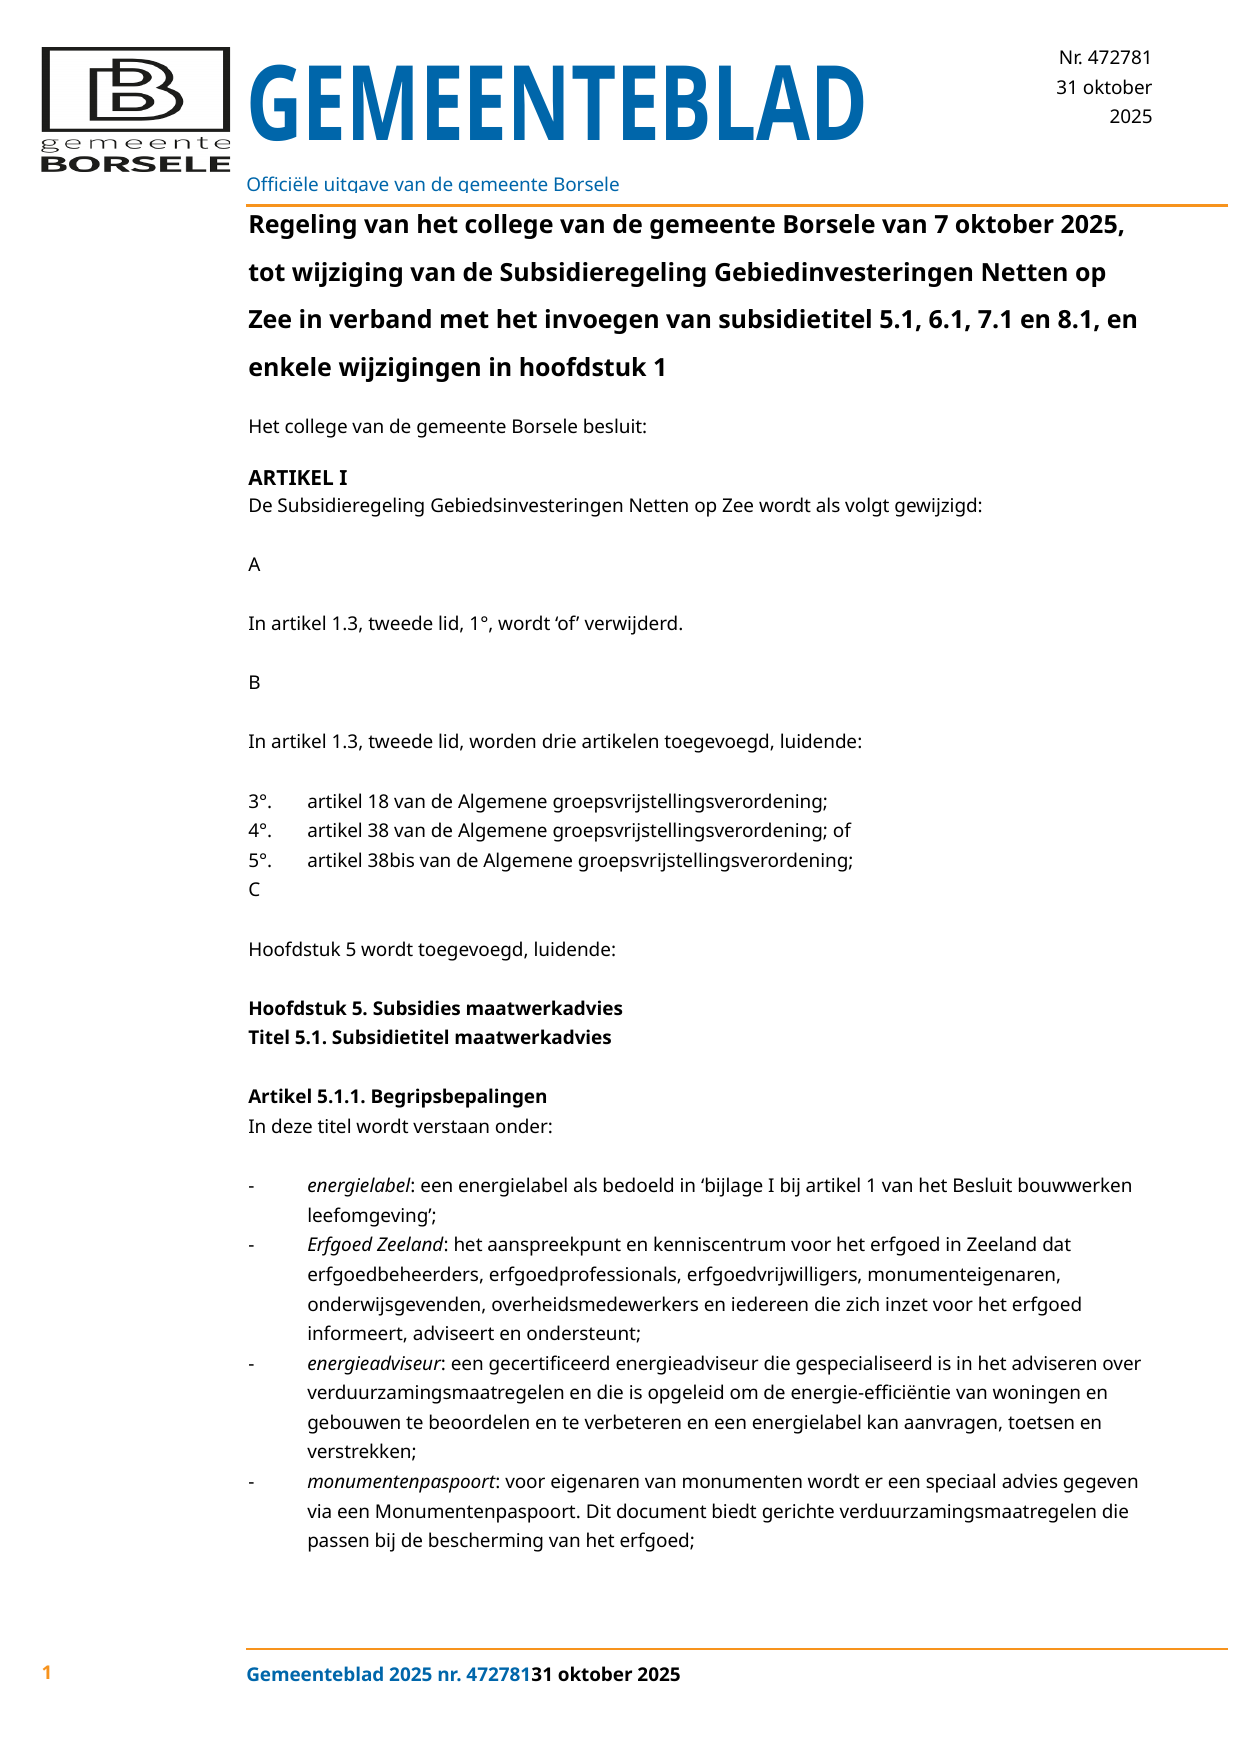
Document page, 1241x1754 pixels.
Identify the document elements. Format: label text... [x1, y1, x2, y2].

text A [248, 551, 1152, 577]
list Erfgoed Zeeland: het aanspreekpunt en kenniscentrum voor het erfgoed in Zeeland dat erfgoedbeheerders, erfgoedprofessionals, erfgoedvrijwilligers, monumenteigenaren, onderwijsgevenden, overheidsmedewerkers en iedereen die zich inzet voor het erfgoed informeert, adviseert en ondersteunt; [248, 1232, 1152, 1346]
list artikel 18 van de Algemene groepsvrijstellingsverordening; [248, 788, 1152, 813]
text Artikel 5.1.1. Begripsbepalingen [248, 1084, 1152, 1109]
text De Subsidieregeling Gebiedsinvesteringen Netten op Zee wordt als volgt gewijzigd: [248, 492, 1152, 518]
text Regeling van het college van de gemeente Borsele van 7 oktober 2025, tot wijziging van de Subsidieregeling Gebiedinvesteringen Netten op Zee in verband met het invoegen van subsidietitel 5.1, 6.1, 7.1 en 8.1, en enkele wijzigingen in hoofdstuk 1 [248, 207, 1152, 384]
text C [248, 877, 1152, 902]
list artikel 38 van de Algemene groepsvrijstellingsverordening; of [248, 817, 1152, 843]
list monumentenpaspoort: voor eigenaren van monumenten wordt er een speciaal advies gegeven via een Monumentenpaspoort. Dit document biedt gerichte verduurzamingsmaatregelen die passen bij de bescherming van het erfgoed; [248, 1468, 1152, 1553]
text Hoofdstuk 5. Subsidies maatwerkadvies [248, 995, 1152, 1021]
text In artikel 1.3, tweede lid, 1°, wordt ‘of’ verwijderd. [248, 610, 1152, 636]
text Hoofdstuk 5 wordt toegevoegd, luidende: [248, 936, 1152, 961]
text Titel 5.1. Subsidietitel maatwerkadvies [248, 1024, 1152, 1050]
list energieadviseur: een gecertificeerd energieadviseur die gespecialiseerd is in het adviseren over verduurzamingsmaatregelen en die is opgeleid om de energie-efficiëntie van woningen en gebouwen te beoordelen en te verbeteren en een energielabel kan aanvragen, toetsen en verstrekken; [248, 1350, 1152, 1464]
text In deze titel wordt verstaan onder: [248, 1113, 1152, 1139]
list energielabel: een energielabel als bedoeld in ‘bijlage I bij artikel 1 van het Besluit bouwwerken leefomgeving’; [248, 1172, 1152, 1228]
text Het college van de gemeente Borsele besluit: [248, 413, 1152, 439]
text In artikel 1.3, tweede lid, worden drie artikelen toegevoegd, luidende: [248, 729, 1152, 754]
picture [41, 47, 231, 172]
text B [248, 669, 1152, 695]
text ARTIKEL I [248, 463, 1152, 492]
list artikel 38bis van de Algemene groepsvrijstellingsverordening; [248, 847, 1152, 873]
